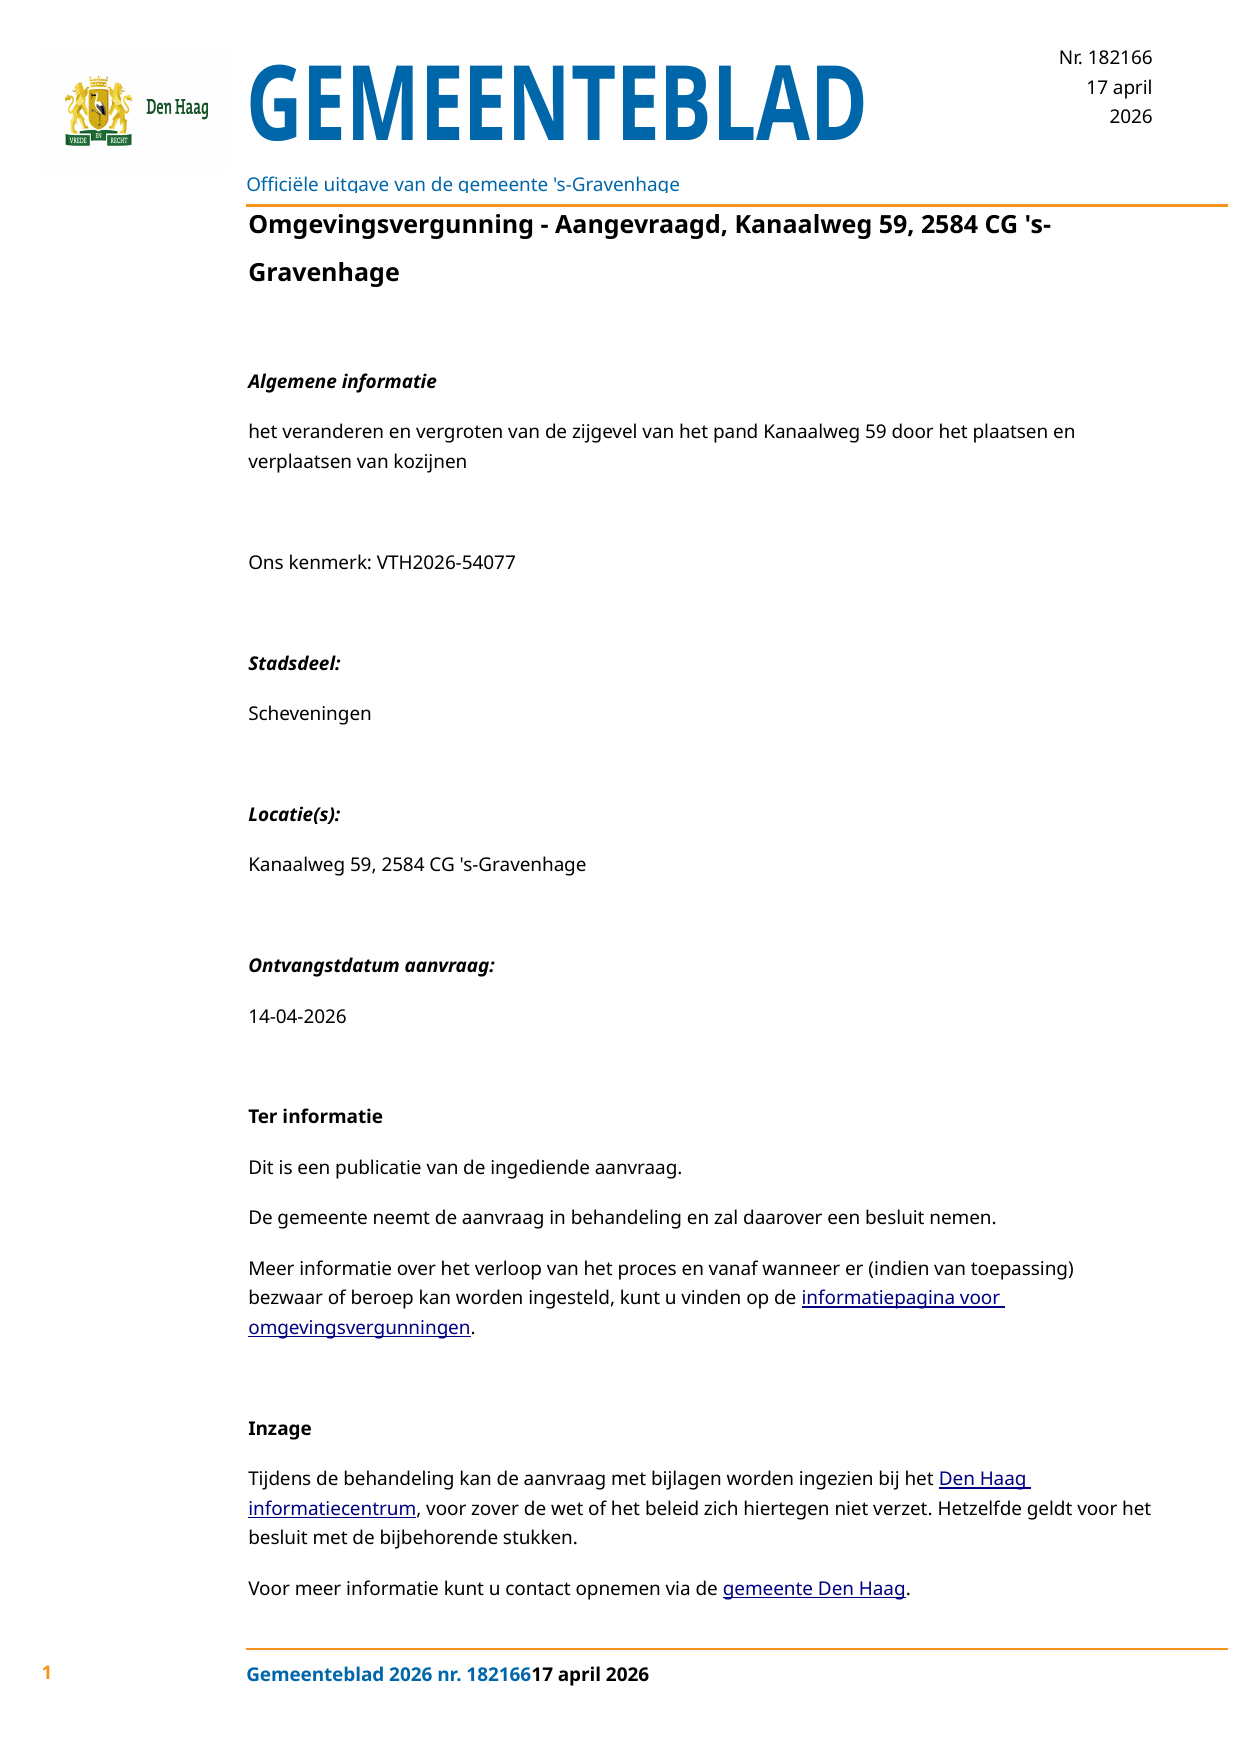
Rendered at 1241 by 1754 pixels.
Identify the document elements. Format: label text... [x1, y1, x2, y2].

text Ter informatie [248, 1104, 1152, 1129]
text Dit is een publicatie van de ingediende aanvraag. [248, 1154, 1152, 1180]
text Inzage [248, 1415, 1152, 1441]
text Tijdens de behandeling kan de aanvraag met bijlagen worden ingezien bij het Den Haag informatiecentrum, voor zover de wet of het beleid zich hiertegen niet verzet. Hetzelfde geldt voor het besluit met de bijbehorende stukken. [248, 1465, 1152, 1550]
text 14-04-2026 [248, 1003, 1152, 1029]
text Voor meer informatie kunt u contact opnemen via de gemeente Den Haag. [248, 1575, 1152, 1601]
picture [41, 47, 231, 172]
text Locatie(s): [248, 801, 1152, 827]
text Kanaalweg 59, 2584 CG 's-Gravenhage [248, 852, 1152, 877]
text Algemene informatie [248, 368, 1152, 394]
text Ons kenmerk: VTH2026-54077 [248, 549, 1152, 575]
text De gemeente neemt de aanvraag in behandeling en zal daarover een besluit nemen. [248, 1204, 1152, 1230]
text Meer informatie over het verloop van het proces en vanaf wanneer er (indien van toepassing) bezwaar of beroep kan worden ingesteld, kunt u vinden op de informatiepagina voor omgevingsvergunningen. [248, 1255, 1152, 1340]
text Stadsdeel: [248, 650, 1152, 676]
text Ontvangstdatum aanvraag: [248, 952, 1152, 978]
text het veranderen en vergroten van de zijgevel van het pand Kanaalweg 59 door het plaatsen en verplaatsen van kozijnen [248, 419, 1152, 474]
text Omgevingsvergunning - Aangevraagd, Kanaalweg 59, 2584 CG 's-Gravenhage [248, 207, 1152, 288]
text Scheveningen [248, 700, 1152, 726]
